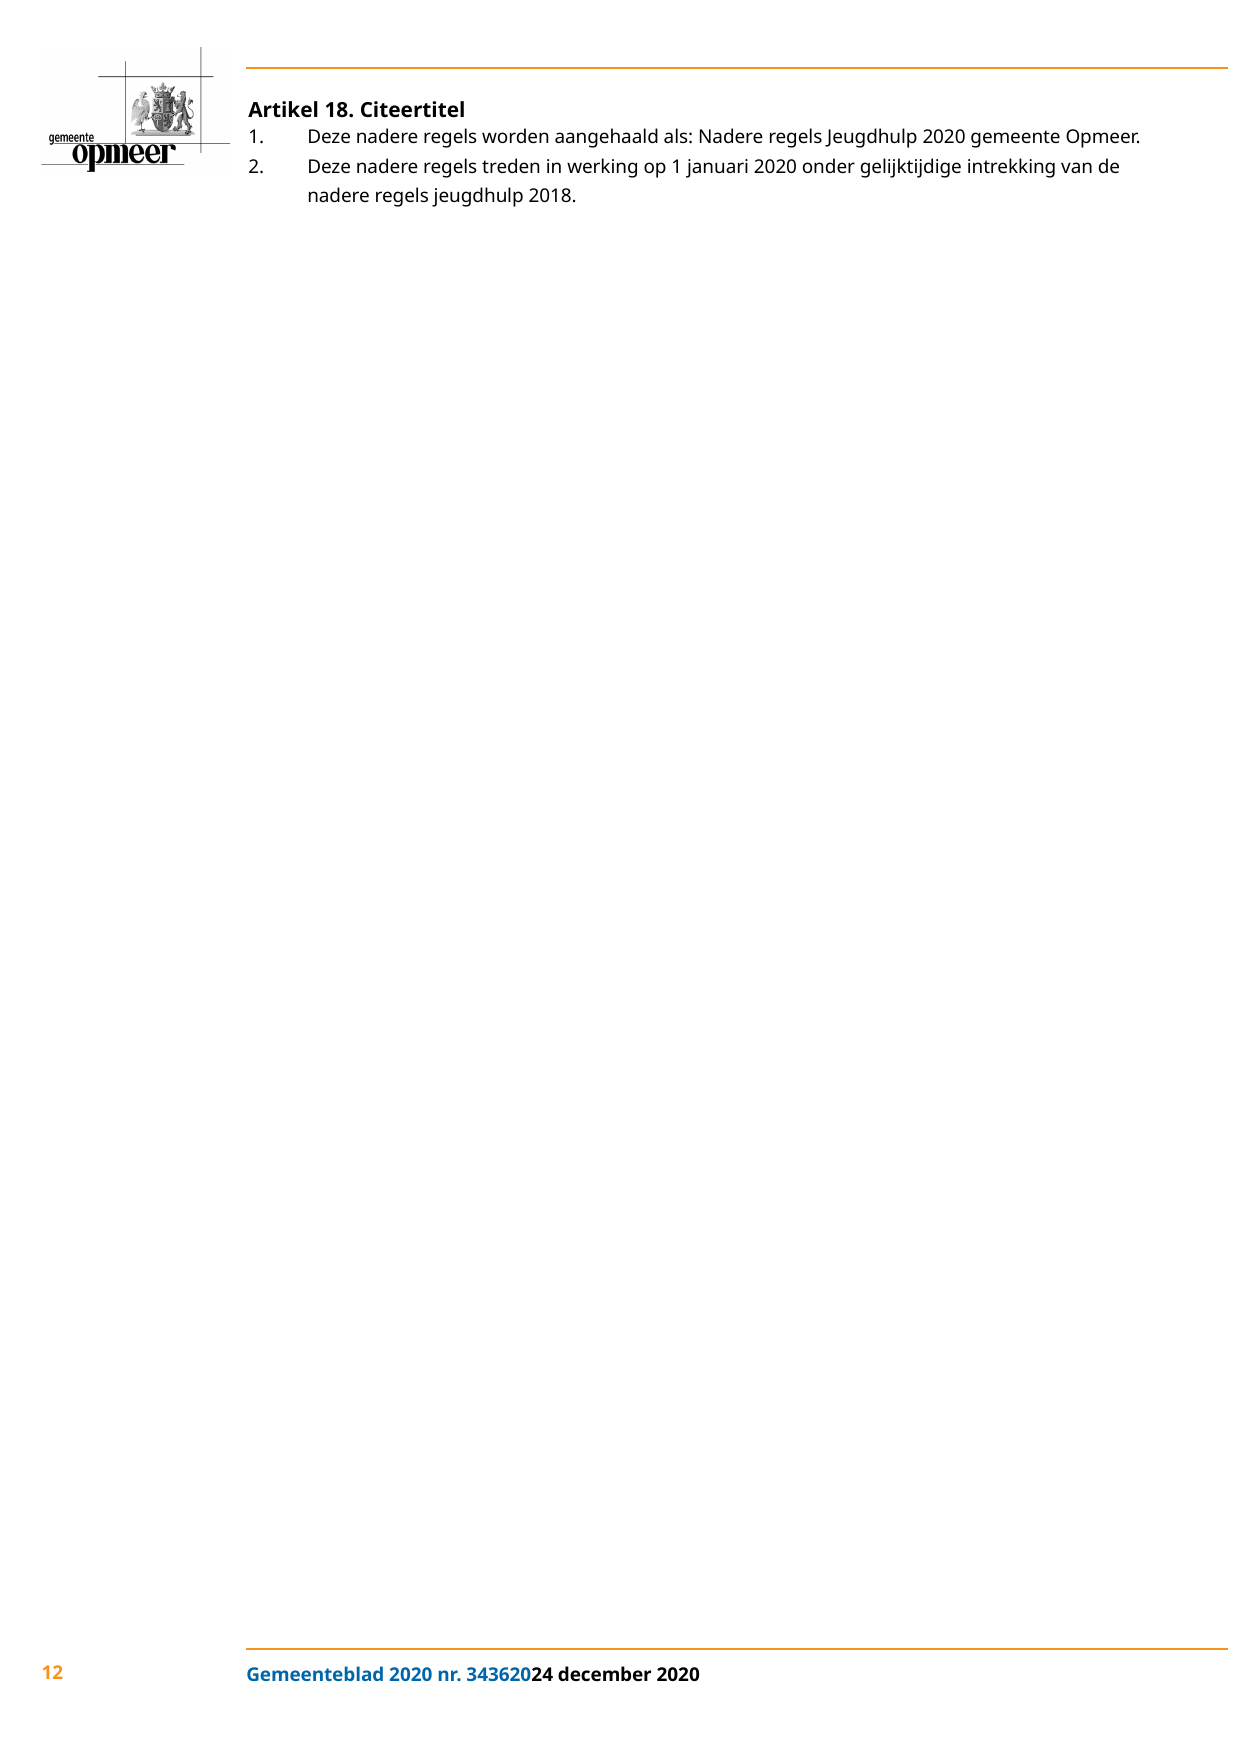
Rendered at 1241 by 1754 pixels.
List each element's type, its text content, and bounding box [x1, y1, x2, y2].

list Deze nadere regels treden in werking op 1 januari 2020 onder gelijktijdige intrekking van de nadere regels jeugdhulp 2018. [248, 153, 1152, 208]
picture [41, 47, 231, 172]
text Artikel 18. Citeertitel [248, 95, 1152, 123]
list Deze nadere regels worden aangehaald als: Nadere regels Jeugdhulp 2020 gemeente Opmeer. [248, 123, 1152, 149]
